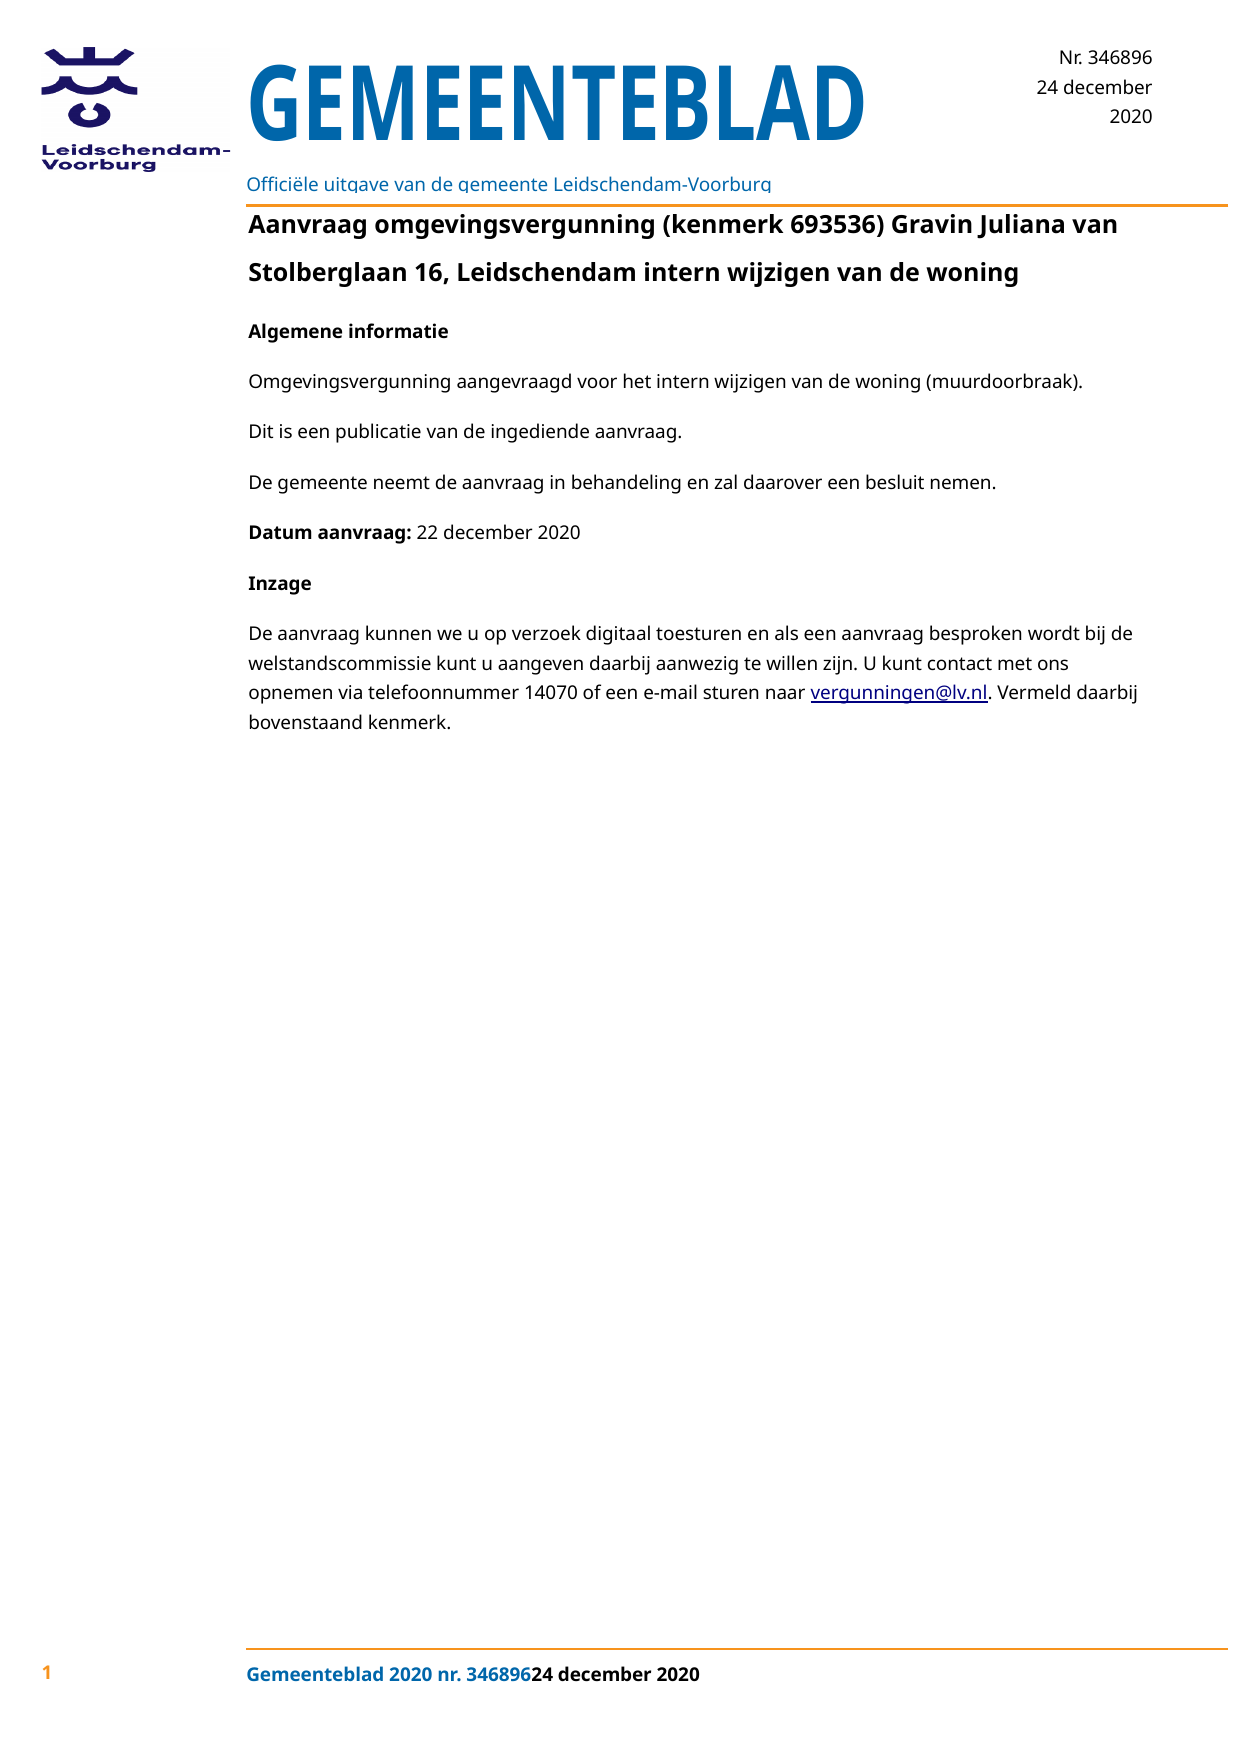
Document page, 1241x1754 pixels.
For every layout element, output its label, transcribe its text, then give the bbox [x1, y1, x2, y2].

picture [41, 47, 231, 172]
text Algemene informatie [248, 318, 1152, 344]
text Omgevingsvergunning aangevraagd voor het intern wijzigen van de woning (muurdoorbraak). [248, 368, 1152, 394]
text Dit is een publicatie van de ingediende aanvraag. [248, 419, 1152, 444]
text Aanvraag omgevingsvergunning (kenmerk 693536) Gravin Juliana van Stolberglaan 16, Leidschendam intern wijzigen van de woning [248, 207, 1152, 288]
text Datum aanvraag: 22 december 2020 [248, 519, 1152, 545]
text De aanvraag kunnen we u op verzoek digitaal toesturen en als een aanvraag besproken wordt bij de welstandscommissie kunt u aangeven daarbij aanwezig te willen zijn. U kunt contact met ons opnemen via telefoonnummer 14070 of een e-mail sturen naar vergunningen@lv.nl. Vermeld daarbij bovenstaand kenmerk. [248, 620, 1152, 735]
text De gemeente neemt de aanvraag in behandeling en zal daarover een besluit nemen. [248, 469, 1152, 495]
text Inzage [248, 570, 1152, 596]
